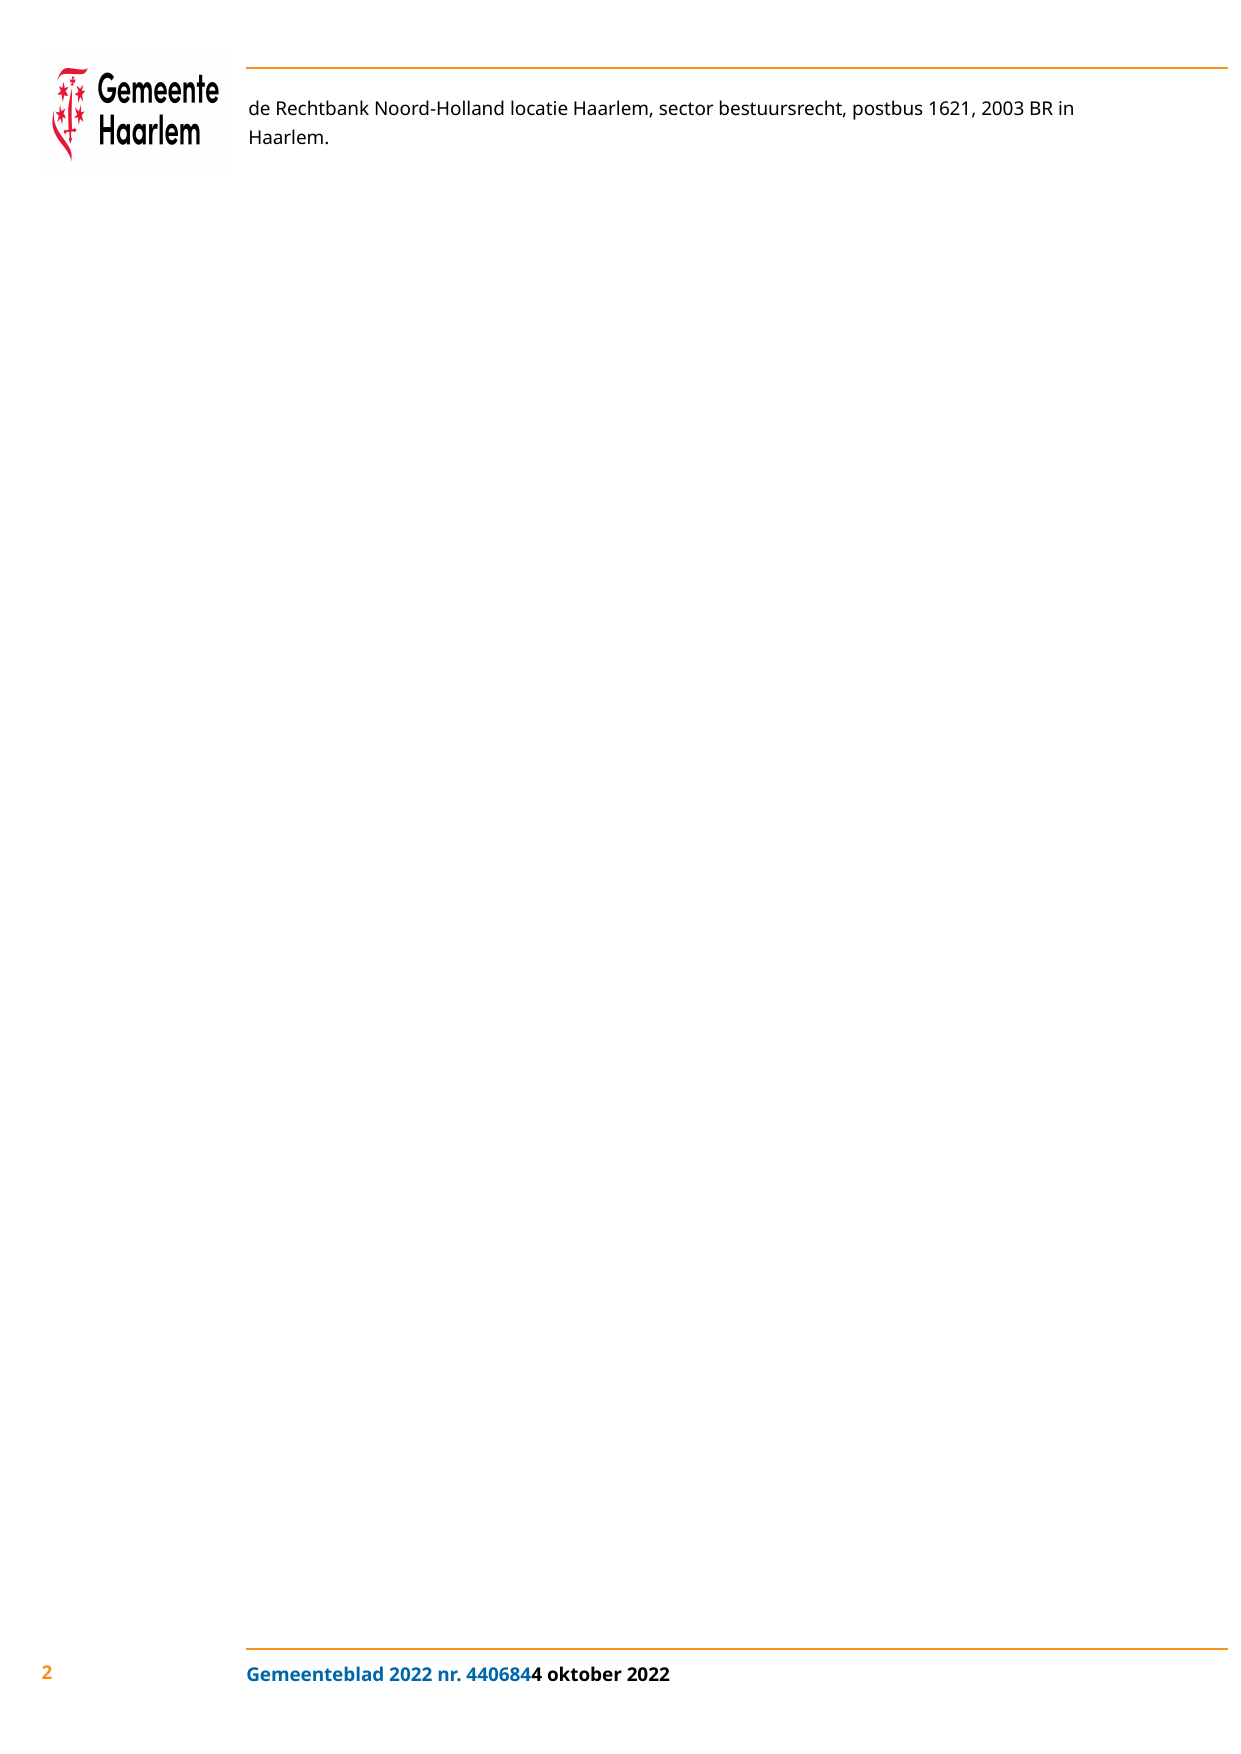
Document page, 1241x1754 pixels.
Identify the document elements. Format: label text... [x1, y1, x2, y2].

picture [41, 47, 231, 172]
text de Rechtbank Noord-Holland locatie Haarlem, sector bestuursrecht, postbus 1621, 2003 BR in Haarlem. [248, 95, 1152, 150]
